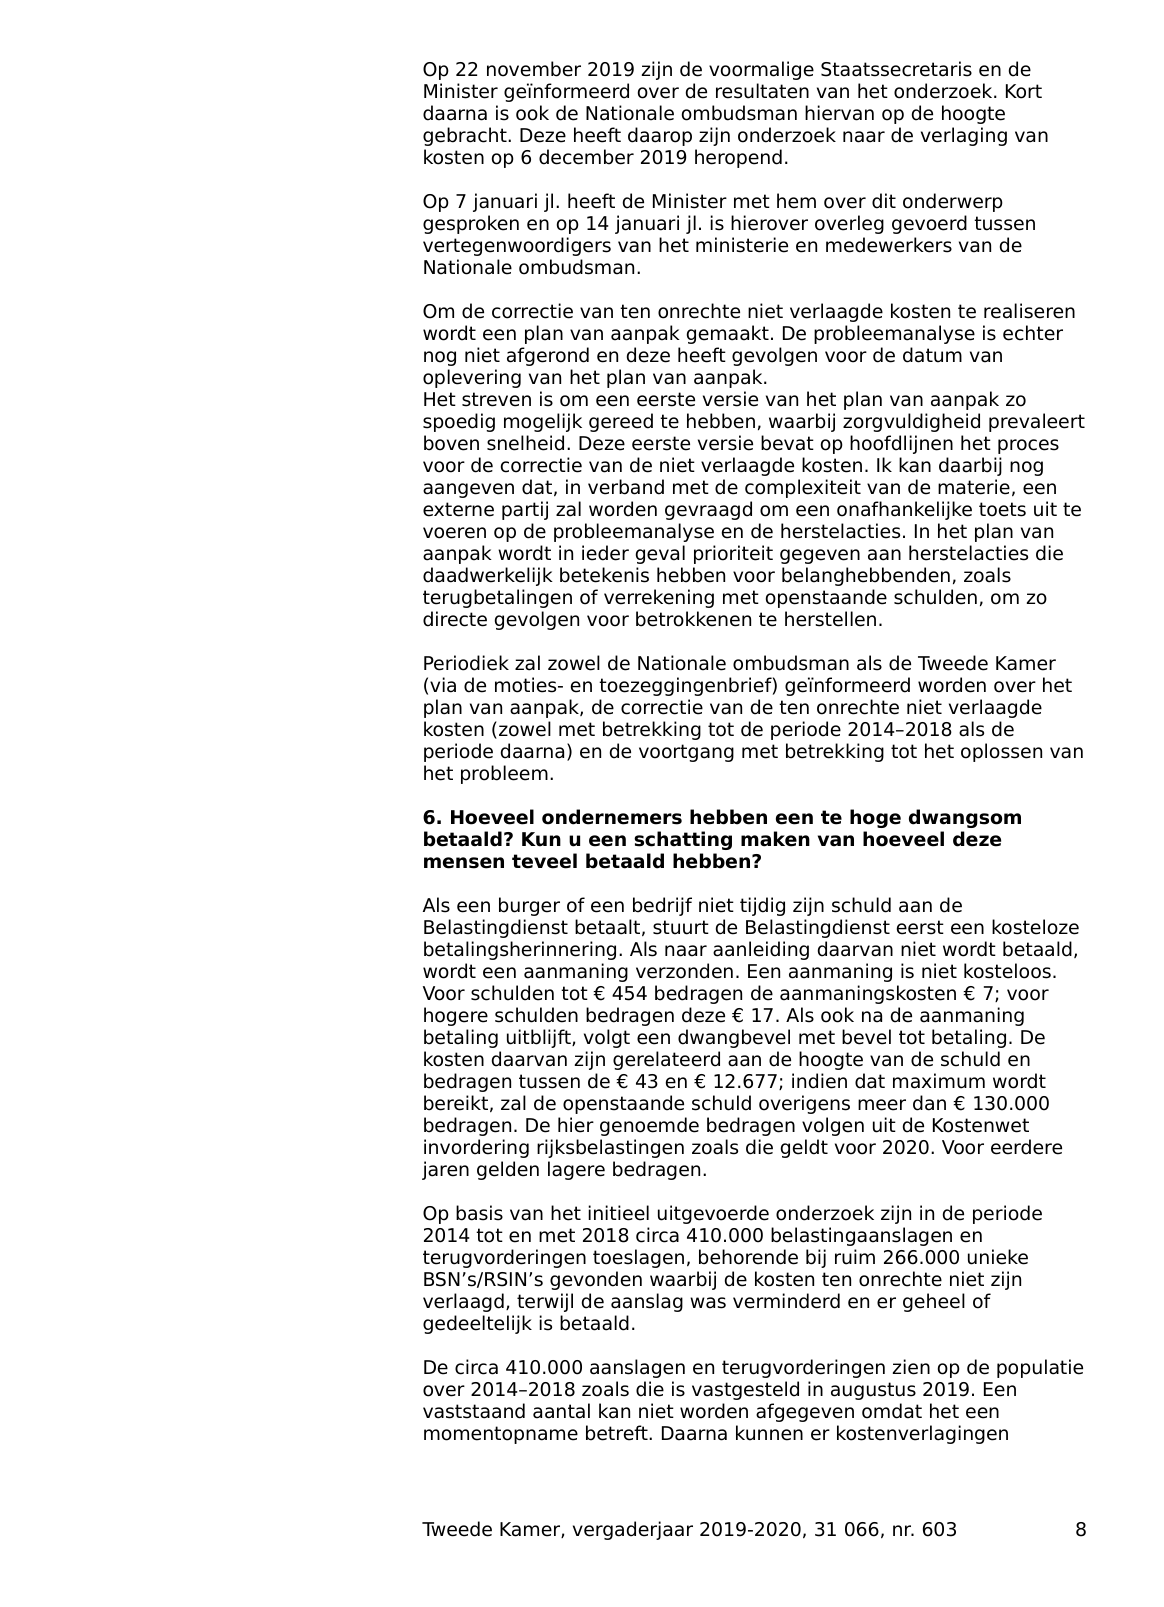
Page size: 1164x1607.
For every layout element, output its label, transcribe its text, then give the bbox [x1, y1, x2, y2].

text Het streven is om een eerste versie van het plan van aanpak zo spoedig mogelijk gereed te hebben, waarbij zorgvuldigheid prevaleert boven snelheid. Deze eerste versie bevat op hoofdlijnen het proces voor de correctie van de niet verlaagde kosten. Ik kan daarbij nog aangeven dat, in verband met de complexiteit van de materie, een externe partij zal worden gevraagd om een onafhankelijke toets uit te voeren op de probleemanalyse en de herstelacties. In het plan van aanpak wordt in ieder geval prioriteit gegeven aan herstelacties die daadwerkelijk betekenis hebben voor belanghebbenden, zoals terugbetalingen of verrekening met openstaande schulden, om zo directe gevolgen voor betrokkenen te herstellen. [422, 389, 1087, 631]
text Periodiek zal zowel de Nationale ombudsman als de Tweede Kamer (via de moties- en toezeggingenbrief) geïnformeerd worden over het plan van aanpak, de correctie van de ten onrechte niet verlaagde kosten (zowel met betrekking tot de periode 2014–2018 als de periode daarna) en de voortgang met betrekking tot het oplossen van het probleem. [422, 653, 1087, 785]
text Voor schulden tot € 454 bedragen de aanmaningskosten € 7; voor hogere schulden bedragen deze € 17. Als ook na de aanmaning betaling uitblijft, volgt een dwangbevel met bevel tot betaling. De kosten daarvan zijn gerelateerd aan de hoogte van de schuld en bedragen tussen de € 43 en € 12.677; indien dat maximum wordt bereikt, zal de openstaande schuld overigens meer dan € 130.000 bedragen. De hier genoemde bedragen volgen uit de Kostenwet invordering rijksbelastingen zoals die geldt voor 2020. Voor eerdere jaren gelden lagere bedragen. [422, 983, 1087, 1181]
text Op basis van het initieel uitgevoerde onderzoek zijn in de periode 2014 tot en met 2018 circa 410.000 belastingaanslagen en terugvorderingen toeslagen, behorende bij ruim 266.000 unieke BSN’s/RSIN’s gevonden waarbij de kosten ten onrechte niet zijn verlaagd, terwijl de aanslag was verminderd en er geheel of gedeeltelijk is betaald. [422, 1203, 1087, 1335]
text De circa 410.000 aanslagen en terugvorderingen zien op de populatie over 2014–2018 zoals die is vastgesteld in augustus 2019. Een vaststaand aantal kan niet worden afgegeven omdat het een momentopname betreft. Daarna kunnen er kostenverlagingen [422, 1357, 1087, 1445]
text Als een burger of een bedrijf niet tijdig zijn schuld aan de Belastingdienst betaalt, stuurt de Belastingdienst eerst een kosteloze betalingsherinnering. Als naar aanleiding daarvan niet wordt betaald, wordt een aanmaning verzonden. Een aanmaning is niet kosteloos. [422, 895, 1087, 983]
text Op 7 januari jl. heeft de Minister met hem over dit onderwerp gesproken en op 14 januari jl. is hierover overleg gevoerd tussen vertegenwoordigers van het ministerie en medewerkers van de Nationale ombudsman. [422, 191, 1087, 279]
text Om de correctie van ten onrechte niet verlaagde kosten te realiseren wordt een plan van aanpak gemaakt. De probleemanalyse is echter nog niet afgerond en deze heeft gevolgen voor de datum van oplevering van het plan van aanpak. [422, 301, 1087, 389]
text Op 22 november 2019 zijn de voormalige Staatssecretaris en de Minister geïnformeerd over de resultaten van het onderzoek. Kort daarna is ook de Nationale ombudsman hiervan op de hoogte gebracht. Deze heeft daarop zijn onderzoek naar de verlaging van kosten op 6 december 2019 heropend. [422, 59, 1087, 169]
text 6. Hoeveel ondernemers hebben een te hoge dwangsom betaald? Kun u een schatting maken van hoeveel deze mensen teveel betaald hebben? [422, 807, 1087, 873]
